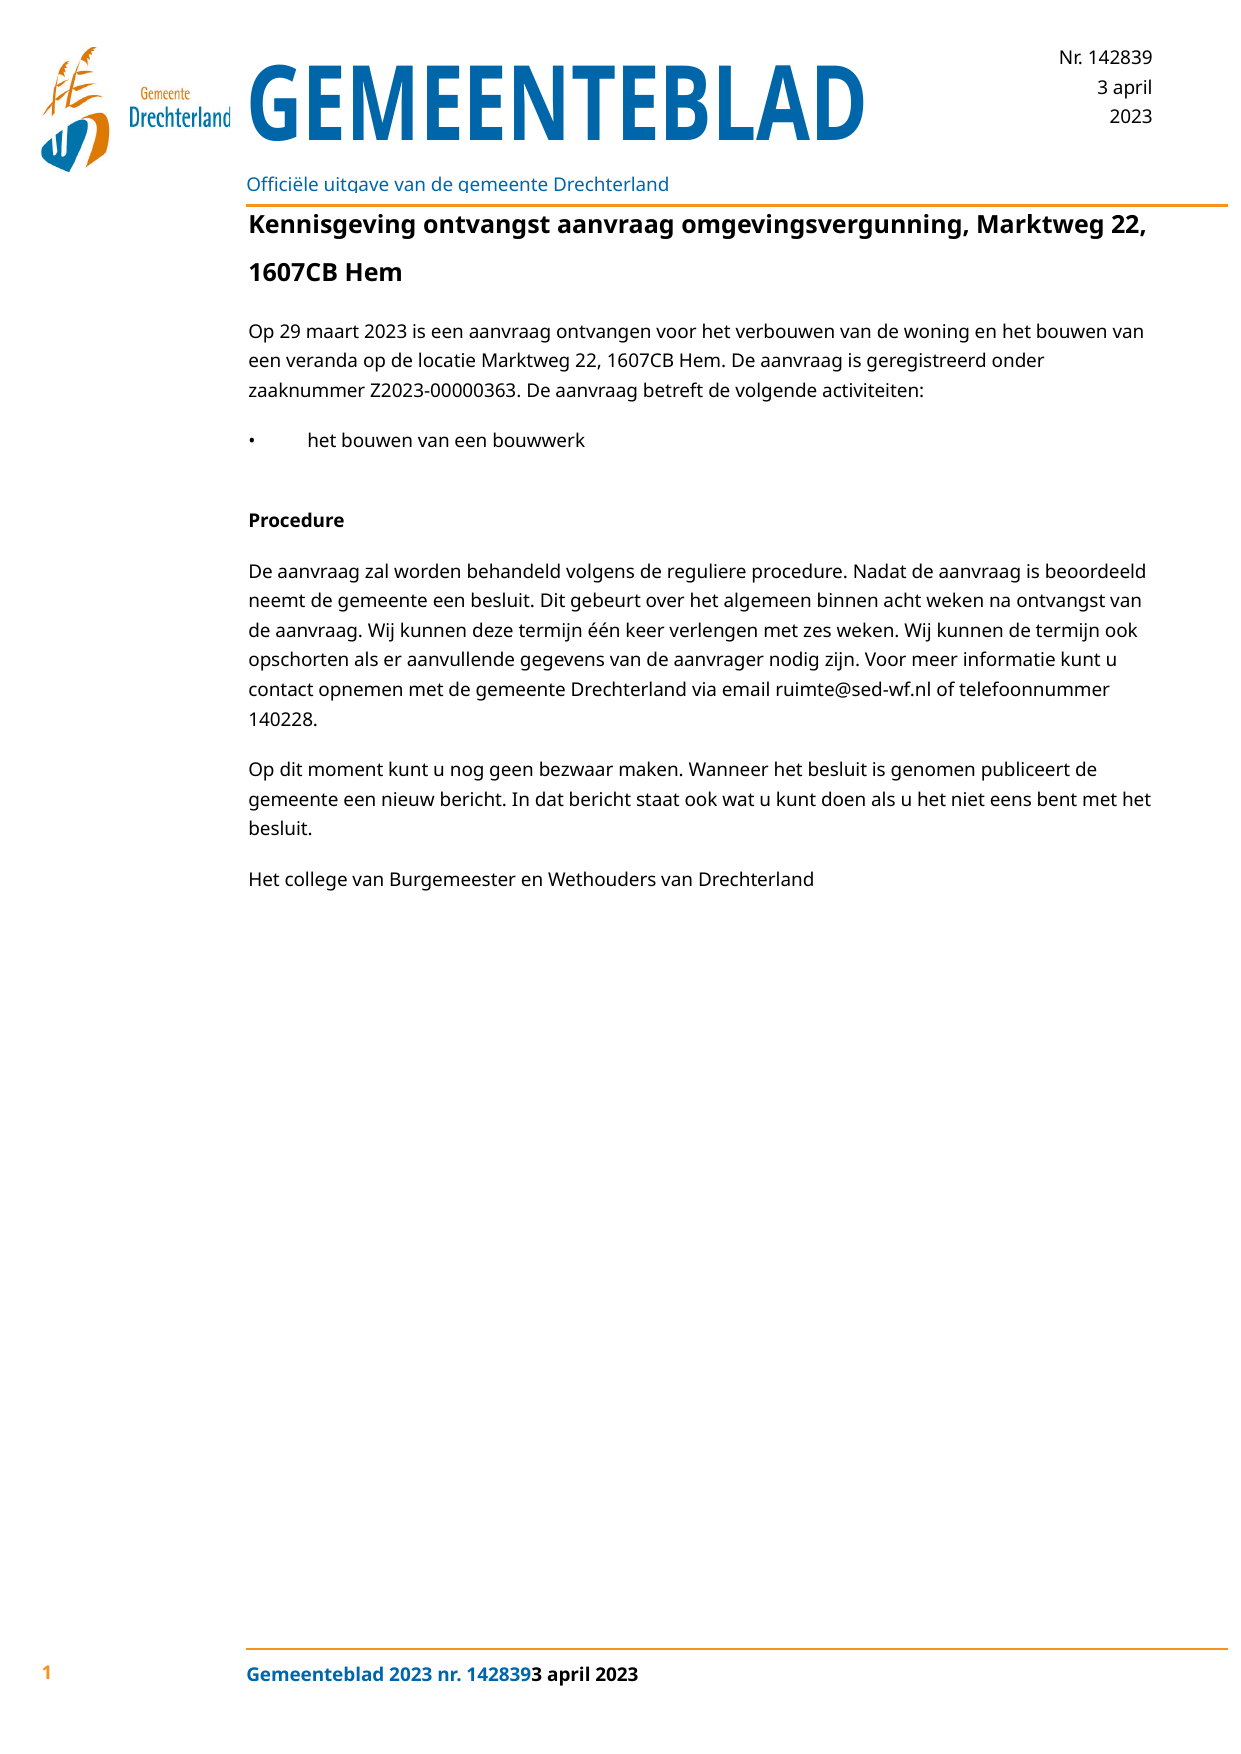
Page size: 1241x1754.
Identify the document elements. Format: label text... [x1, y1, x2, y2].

picture [226, 115, 231, 124]
list het bouwen van een bouwwerk [248, 427, 1152, 453]
text Het college van Burgemeester en Wethouders van Drechterland [248, 866, 1152, 892]
text Procedure [248, 507, 1152, 533]
picture [41, 158, 64, 172]
text De aanvraag zal worden behandeld volgens de reguliere procedure. Nadat de aanvraag is beoordeeld neemt de gemeente een besluit. Dit gebeurt over het algemeen binnen acht weken na ontvangst van de aanvraag. Wij kunnen deze termijn één keer verlengen met zes weken. Wij kunnen de termijn ook opschorten als er aanvullende gegevens van de aanvrager nodig zijn. Voor meer informatie kunt u contact opnemen met de gemeente Drechterland via email ruimte@sed-wf.nl of telefoonnummer 140228. [248, 558, 1152, 732]
text Kennisgeving ontvangst aanvraag omgevingsvergunning, Marktweg 22, 1607CB Hem [248, 207, 1152, 288]
text Op dit moment kunt u nog geen bezwaar maken. Wanneer het besluit is genomen publiceert de gemeente een nieuw bericht. In dat bericht staat ook wat u kunt doen als u het niet eens bent met het besluit. [248, 756, 1152, 841]
text Op 29 maart 2023 is een aanvraag ontvangen voor het verbouwen van de woning en het bouwen van een veranda op de locatie Marktweg 22, 1607CB Hem. De aanvraag is geregistreerd onder zaaknummer Z2023-00000363. De aanvraag betreft de volgende activiteiten: [248, 318, 1152, 403]
picture [41, 47, 231, 172]
